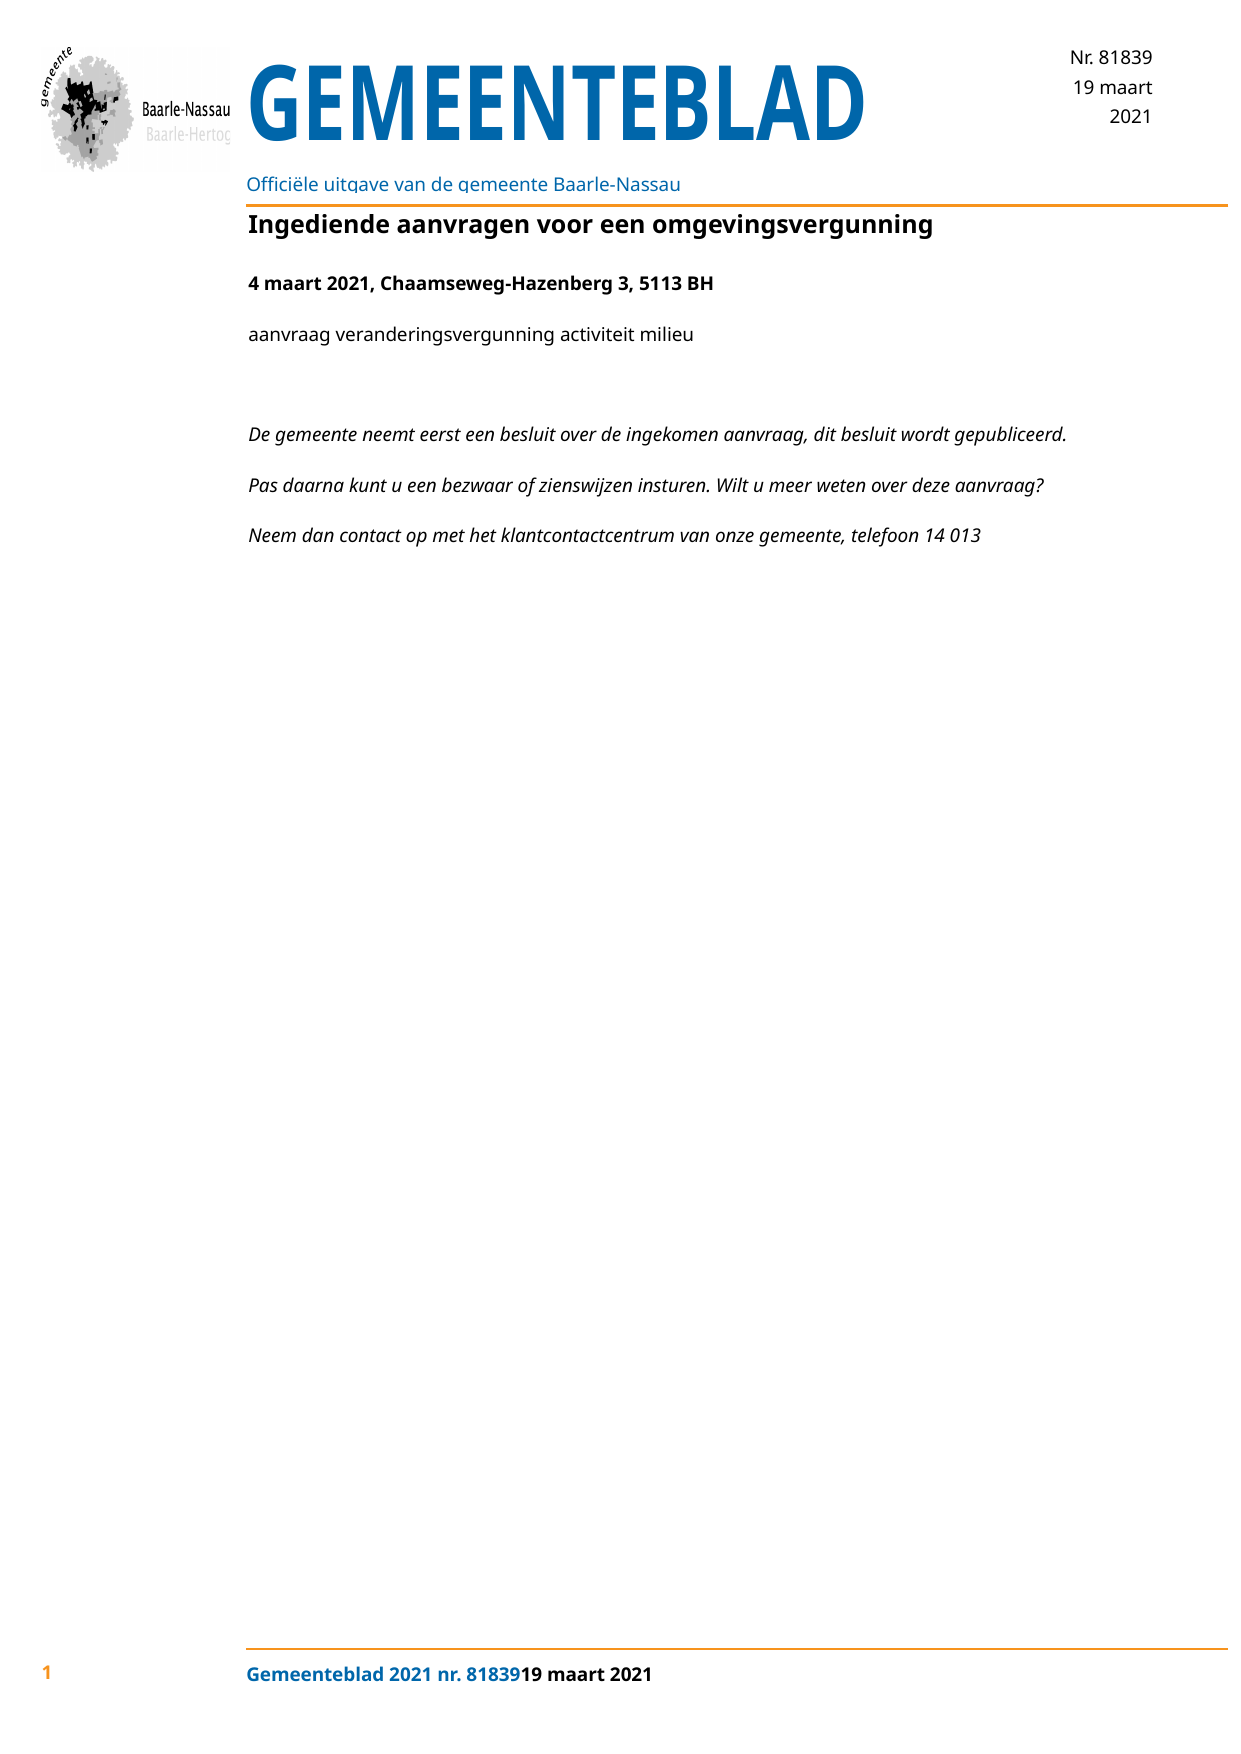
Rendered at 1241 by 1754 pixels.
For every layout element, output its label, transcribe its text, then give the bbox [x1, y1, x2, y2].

text Ingediende aanvragen voor een omgevingsvergunning [248, 207, 1152, 241]
text De gemeente neemt eerst een besluit over de ingekomen aanvraag, dit besluit wordt gepubliceerd. [248, 422, 1152, 447]
text aanvraag veranderingsvergunning activiteit milieu [248, 321, 1152, 346]
text Neem dan contact op met het klantcontactcentrum van onze gemeente, telefoon 14 013 [248, 522, 1152, 548]
text 4 maart 2021, Chaamseweg-Hazenberg 3, 5113 BH [248, 270, 1152, 296]
picture [41, 47, 231, 172]
text Pas daarna kunt u een bezwaar of zienswijzen insturen. Wilt u meer weten over deze aanvraag? [248, 472, 1152, 498]
